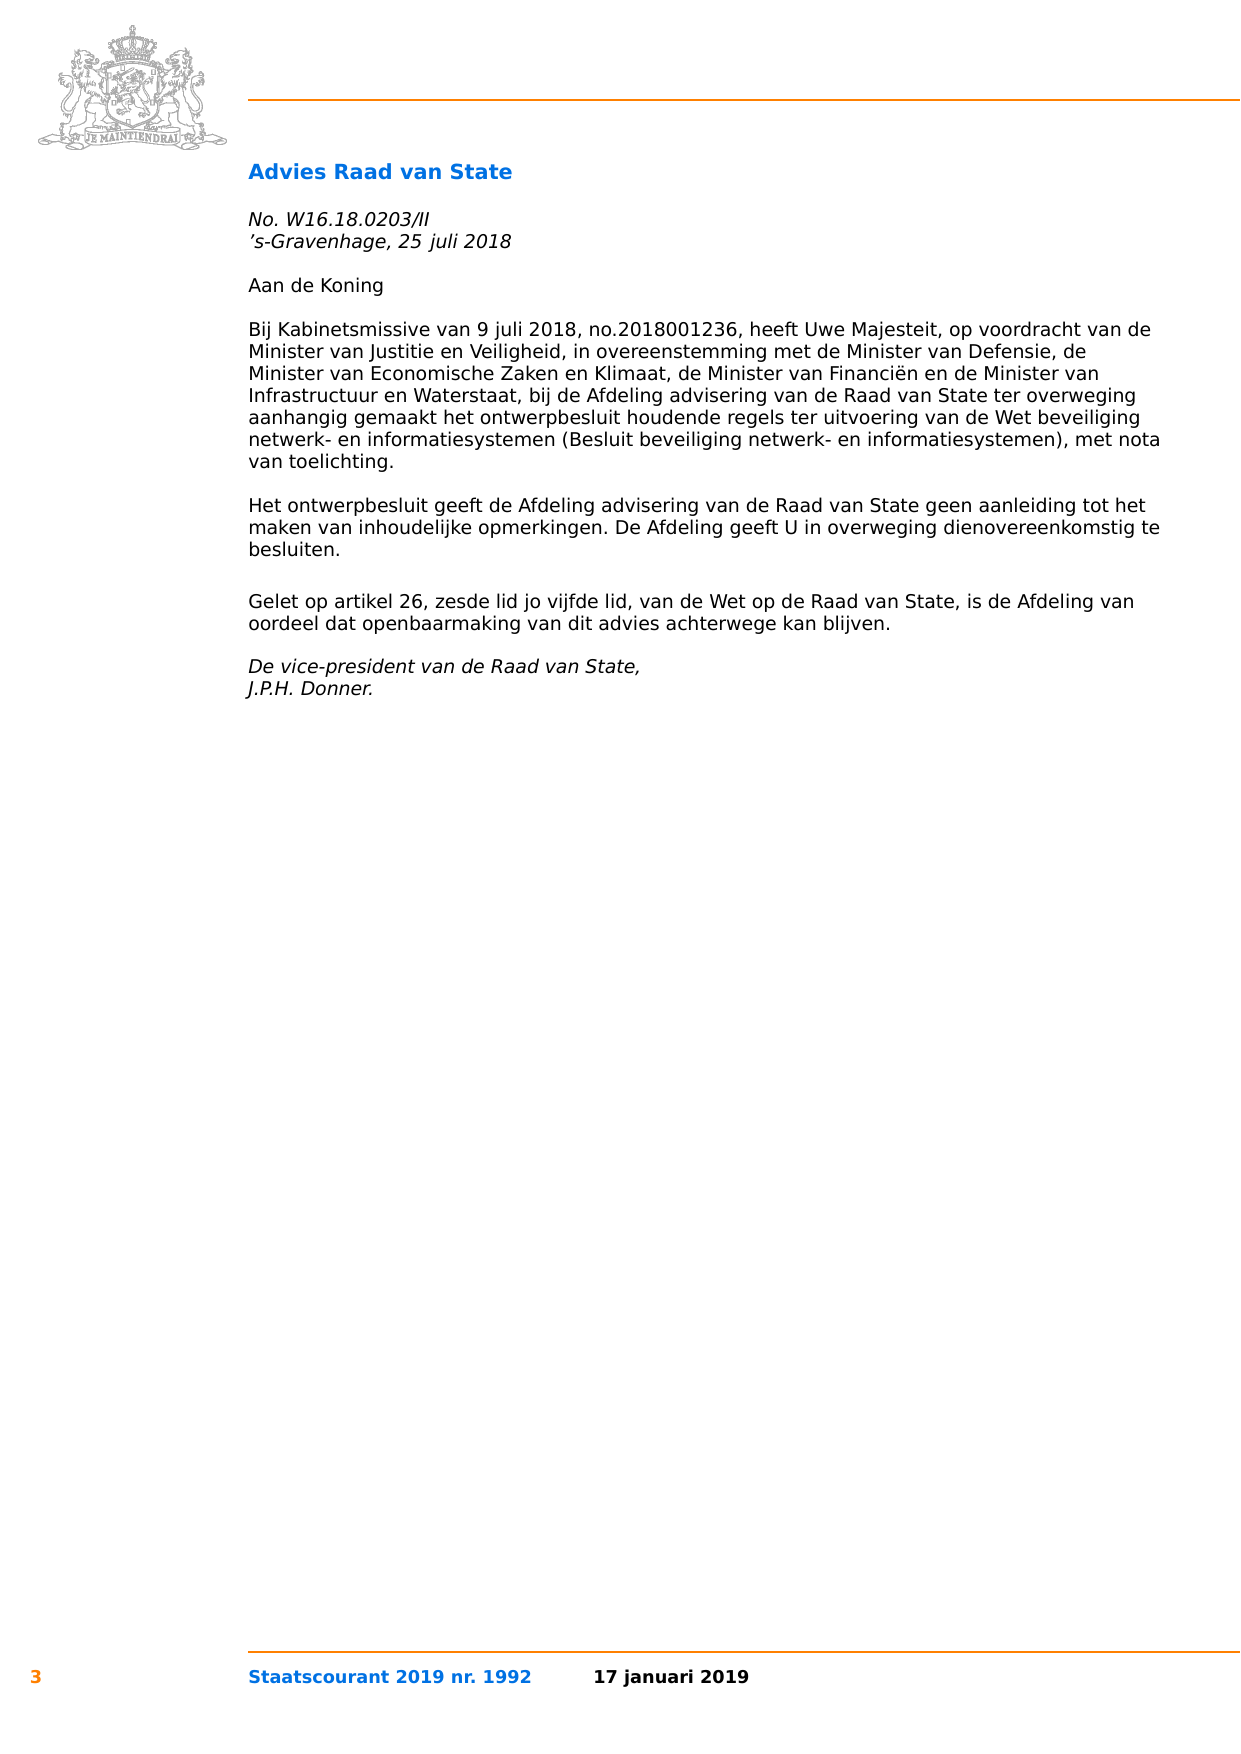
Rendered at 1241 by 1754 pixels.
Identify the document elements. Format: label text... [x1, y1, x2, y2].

picture [38, 25, 227, 150]
text ’s-Gravenhage, 25 juli 2018 [248, 231, 1163, 253]
text Gelet op artikel 26, zesde lid jo vijfde lid, van de Wet op de Raad van State, is de Afdeling van oordeel dat openbaarmaking van dit advies achterwege kan blijven. [248, 591, 1163, 634]
text Aan de Koning [248, 275, 1163, 297]
text Bij Kabinetsmissive van 9 juli 2018, no.2018001236, heeft Uwe Majesteit, op voordracht van de Minister van Justitie en Veiligheid, in overeenstemming met de Minister van Defensie, de Minister van Economische Zaken en Klimaat, de Minister van Financiën en de Minister van Infrastructuur en Waterstaat, bij de Afdeling advisering van de Raad van State ter overweging aanhangig gemaakt het ontwerpbesluit houdende regels ter uitvoering van de Wet beveiliging netwerk- en informatiesystemen (Besluit beveiliging netwerk- en informatiesystemen), met nota van toelichting. [248, 319, 1163, 473]
text No. W16.18.0203/II [248, 209, 1163, 231]
text De vice-president van de Raad van State, J.P.H. Donner. [248, 656, 1163, 700]
subtitle Advies Raad van State [248, 160, 1163, 184]
text Het ontwerpbesluit geeft de Afdeling advisering van de Raad van State geen aanleiding tot het maken van inhoudelijke opmerkingen. De Afdeling geeft U in overweging dienovereenkomstig te besluiten. [248, 494, 1163, 561]
